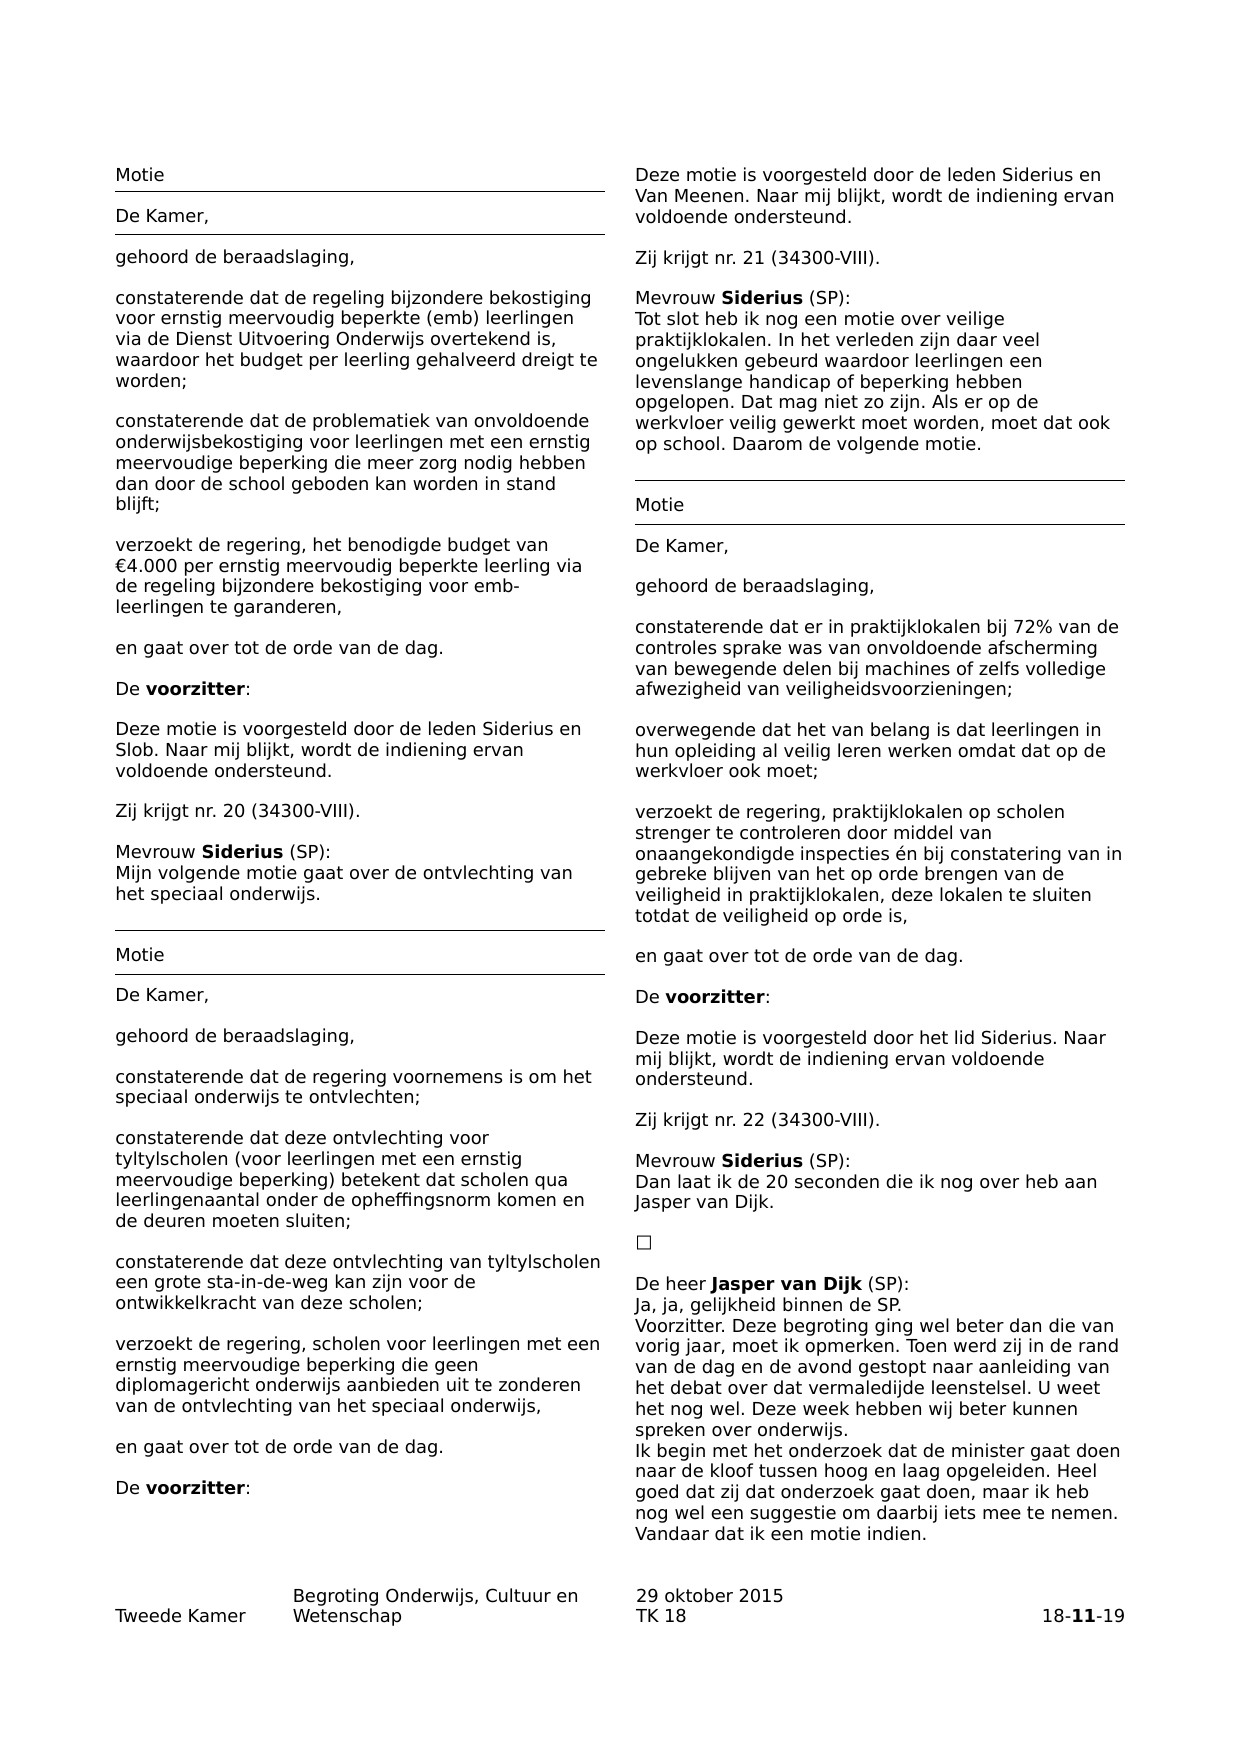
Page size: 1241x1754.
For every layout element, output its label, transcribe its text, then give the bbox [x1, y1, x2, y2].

text Zij krijgt nr. 20 (34300-VIII). [115, 801, 605, 822]
text verzoekt de regering, praktijklokalen op scholen strenger te controleren door middel van onaangekondigde inspecties én bij constatering van in gebreke blijven van het op orde brengen van de veiligheid in praktijklokalen, deze lokalen te sluiten totdat de veiligheid op orde is, [635, 802, 1125, 926]
text Deze motie is voorgesteld door het lid Siderius. Naar mij blijkt, wordt de indiening ervan voldoende ondersteund. [635, 1028, 1125, 1090]
text De voorzitter: [115, 678, 605, 699]
text gehoord de beraadslaging, [115, 247, 605, 267]
text Zij krijgt nr. 21 (34300-VIII). [635, 247, 1125, 268]
text Motie [115, 944, 605, 965]
text gehoord de beraadslaging, [635, 576, 1125, 597]
text Deze motie is voorgesteld door de leden Siderius en Slob. Naar mij blijkt, wordt de indiening ervan voldoende ondersteund. [115, 719, 605, 781]
text De Kamer, [115, 985, 605, 1006]
text Mijn volgende motie gaat over de ontvlechting van het speciaal onderwijs. [115, 863, 605, 904]
text De voorzitter: [115, 1477, 605, 1498]
text ⬜ [635, 1233, 1125, 1254]
text Mevrouw Siderius (SP): [635, 288, 1125, 309]
text Deze motie is voorgesteld door de leden Siderius en Van Meenen. Naar mij blijkt, wordt de indiening ervan voldoende ondersteund. [635, 165, 1125, 227]
text De heer Jasper van Dijk (SP): [635, 1274, 1125, 1294]
text Ja, ja, gelijkheid binnen de SP. [635, 1294, 1125, 1315]
text verzoekt de regering, scholen voor leerlingen met een ernstig meervoudige beperking die geen diplomagericht onderwijs aanbieden uit te zonderen van de ontvlechting van het speciaal onderwijs, [115, 1334, 605, 1417]
text De Kamer, [115, 206, 605, 227]
text constaterende dat de regering voornemens is om het speciaal onderwijs te ontvlechten; [115, 1067, 605, 1108]
text Tot slot heb ik nog een motie over veilige praktijklokalen. In het verleden zijn daar veel ongelukken gebeurd waardoor leerlingen een levenslange handicap of beperking hebben opgelopen. Dat mag niet zo zijn. Als er op de werkvloer veilig gewerkt moet worden, moet dat ook op school. Daarom de volgende motie. [635, 309, 1125, 455]
text Mevrouw Siderius (SP): [115, 842, 605, 863]
text Voorzitter. Deze begroting ging wel beter dan die van vorig jaar, moet ik opmerken. Toen werd zij in de rand van de dag en de avond gestopt naar aanleiding van het debat over dat vermaledijde leenstelsel. U weet het nog wel. Deze week hebben wij beter kunnen spreken over onderwijs. [635, 1315, 1125, 1440]
text Mevrouw Siderius (SP): [635, 1151, 1125, 1171]
text constaterende dat de problematiek van onvoldoende onderwijsbekostiging voor leerlingen met een ernstig meervoudige beperking die meer zorg nodig hebben dan door de school geboden kan worden in stand blijft; [115, 411, 605, 515]
text Zij krijgt nr. 22 (34300-VIII). [635, 1110, 1125, 1131]
text Ik begin met het onderzoek dat de minister gaat doen naar de kloof tussen hoog en laag opgeleiden. Heel goed dat zij dat onderzoek gaat doen, maar ik heb nog wel een suggestie om daarbij iets mee te nemen. Vandaar dat ik een motie indien. [635, 1440, 1125, 1544]
text constaterende dat deze ontvlechting van tyltylscholen een grote sta-in-de-weg kan zijn voor de ontwikkelkracht van deze scholen; [115, 1252, 605, 1314]
text constaterende dat deze ontvlechting voor tyltylscholen (voor leerlingen met een ernstig meervoudige beperking) betekent dat scholen qua leerlingenaantal onder de opheffingsnorm komen en de deuren moeten sluiten; [115, 1128, 605, 1232]
text Motie [635, 495, 1125, 515]
text verzoekt de regering, het benodigde budget van €4.000 per ernstig meervoudig beperkte leerling via de regeling bijzondere bekostiging voor emb-leerlingen te garanderen, [115, 535, 605, 618]
text De Kamer, [635, 535, 1125, 556]
text Dan laat ik de 20 seconden die ik nog over heb aan Jasper van Dijk. [635, 1171, 1125, 1213]
text Motie [115, 165, 605, 186]
text overwegende dat het van belang is dat leerlingen in hun opleiding al veilig leren werken omdat dat op de werkvloer ook moet; [635, 720, 1125, 782]
text gehoord de beraadslaging, [115, 1026, 605, 1047]
text en gaat over tot de orde van de dag. [115, 1437, 605, 1457]
text De voorzitter: [635, 987, 1125, 1008]
text constaterende dat de regeling bijzondere bekostiging voor ernstig meervoudig beperkte (emb) leerlingen via de Dienst Uitvoering Onderwijs overtekend is, waardoor het budget per leerling gehalveerd dreigt te worden; [115, 287, 605, 391]
text en gaat over tot de orde van de dag. [115, 638, 605, 658]
text en gaat over tot de orde van de dag. [635, 946, 1125, 967]
text constaterende dat er in praktijklokalen bij 72% van de controles sprake was van onvoldoende afscherming van bewegende delen bij machines of zelfs volledige afwezigheid van veiligheidsvoorzieningen; [635, 617, 1125, 700]
